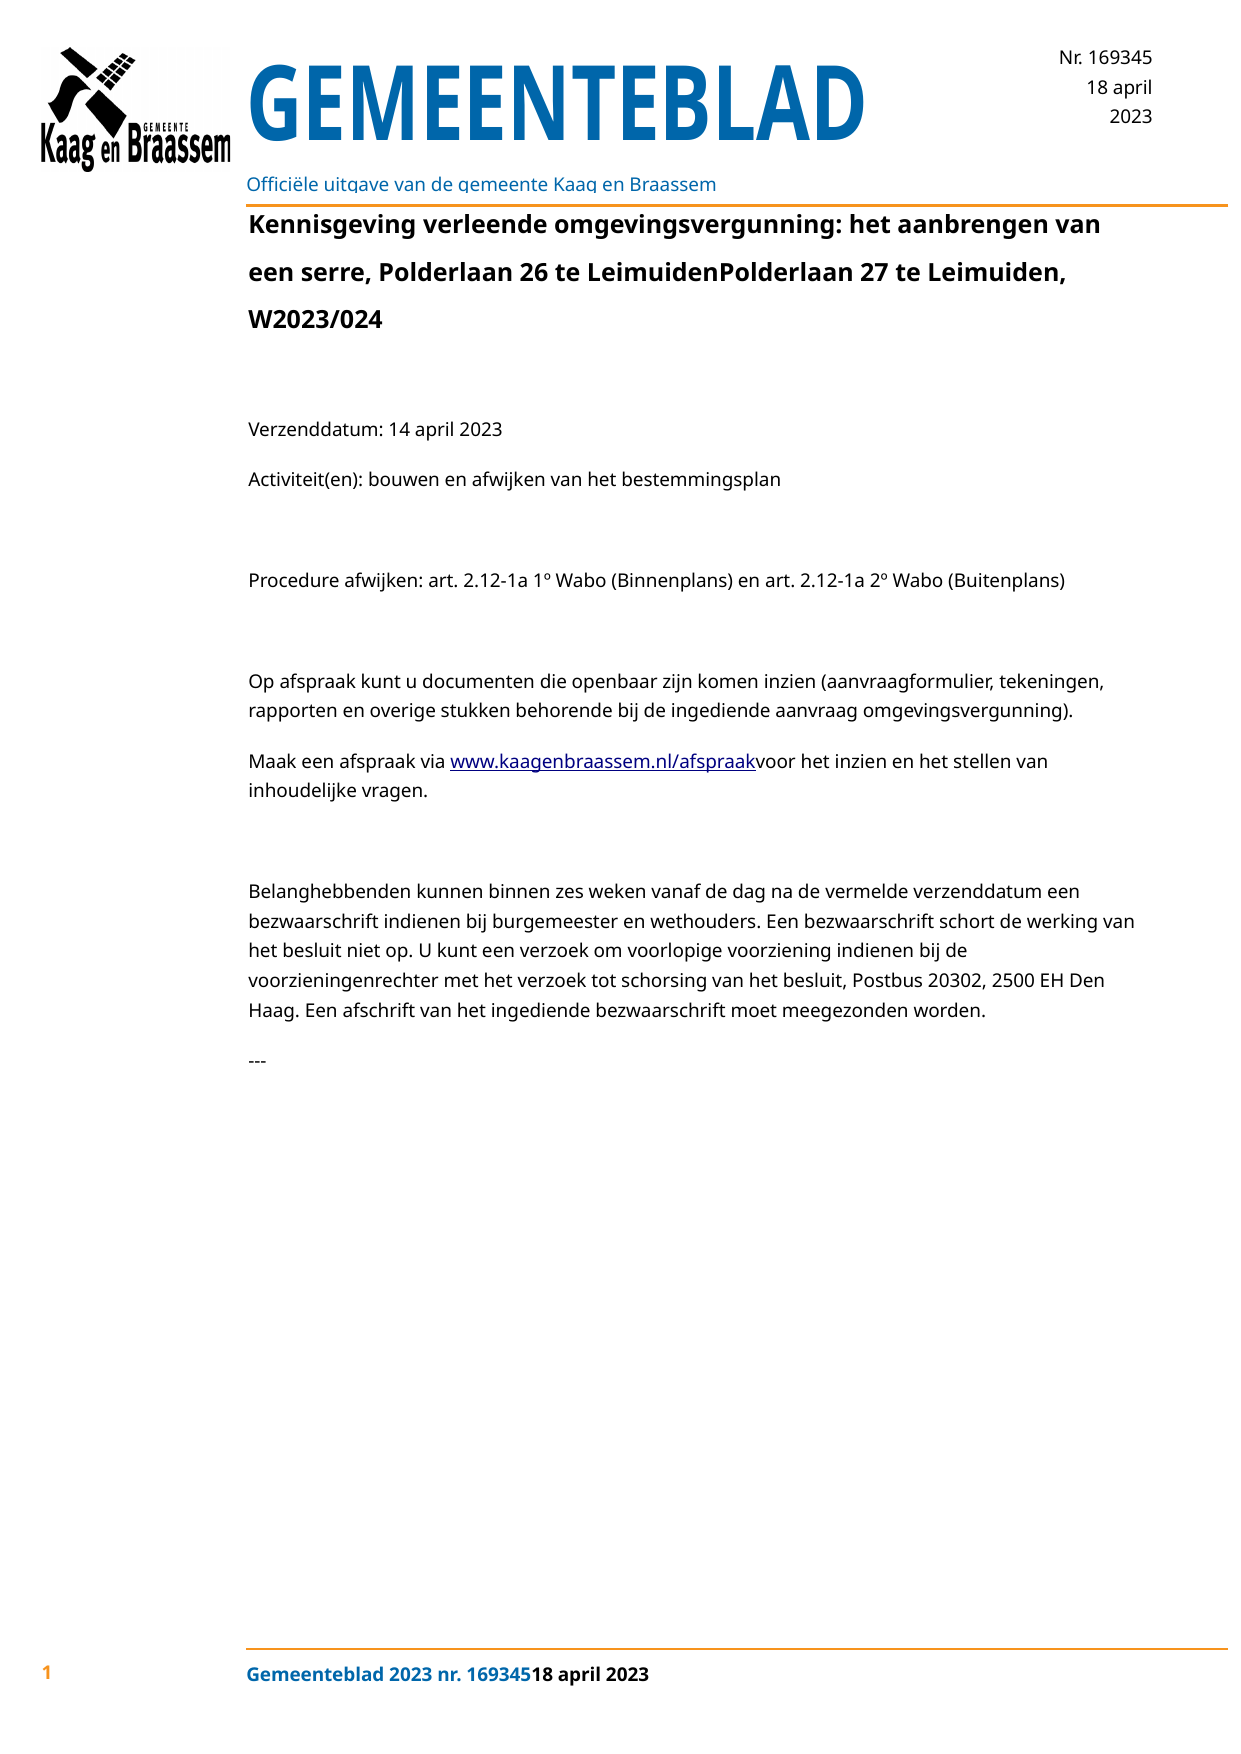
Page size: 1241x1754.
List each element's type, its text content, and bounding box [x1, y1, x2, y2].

text --- [248, 1047, 1152, 1073]
text Verzenddatum: 14 april 2023 [248, 416, 1152, 442]
text Maak een afspraak via www.kaagenbraassem.nl/afspraakvoor het inzien en het stellen van inhoudelijke vragen. [248, 748, 1152, 803]
text Kennisgeving verleende omgevingsvergunning: het aanbrengen van een serre, Polderlaan 26 te LeimuidenPolderlaan 27 te Leimuiden, W2023/024 [248, 207, 1152, 336]
text Procedure afwijken: art. 2.12-1a 1º Wabo (Binnenplans) en art. 2.12-1a 2º Wabo (Buitenplans) [248, 567, 1152, 593]
text Op afspraak kunt u documenten die openbaar zijn komen inzien (aanvraagformulier, tekeningen, rapporten en overige stukken behorende bij de ingediende aanvraag omgevingsvergunning). [248, 668, 1152, 723]
picture [41, 47, 231, 172]
text Belanghebbenden kunnen binnen zes weken vanaf de dag na de vermelde verzenddatum een bezwaarschrift indienen bij burgemeester en wethouders. Een bezwaarschrift schort de werking van het besluit niet op. U kunt een verzoek om voorlopige voorziening indienen bij de voorzieningenrechter met het verzoek tot schorsing van het besluit, Postbus 20302, 2500 EH Den Haag. Een afschrift van het ingediende bezwaarschrift moet meegezonden worden. [248, 878, 1152, 1022]
text Activiteit(en): bouwen en afwijken van het bestemmingsplan [248, 466, 1152, 492]
